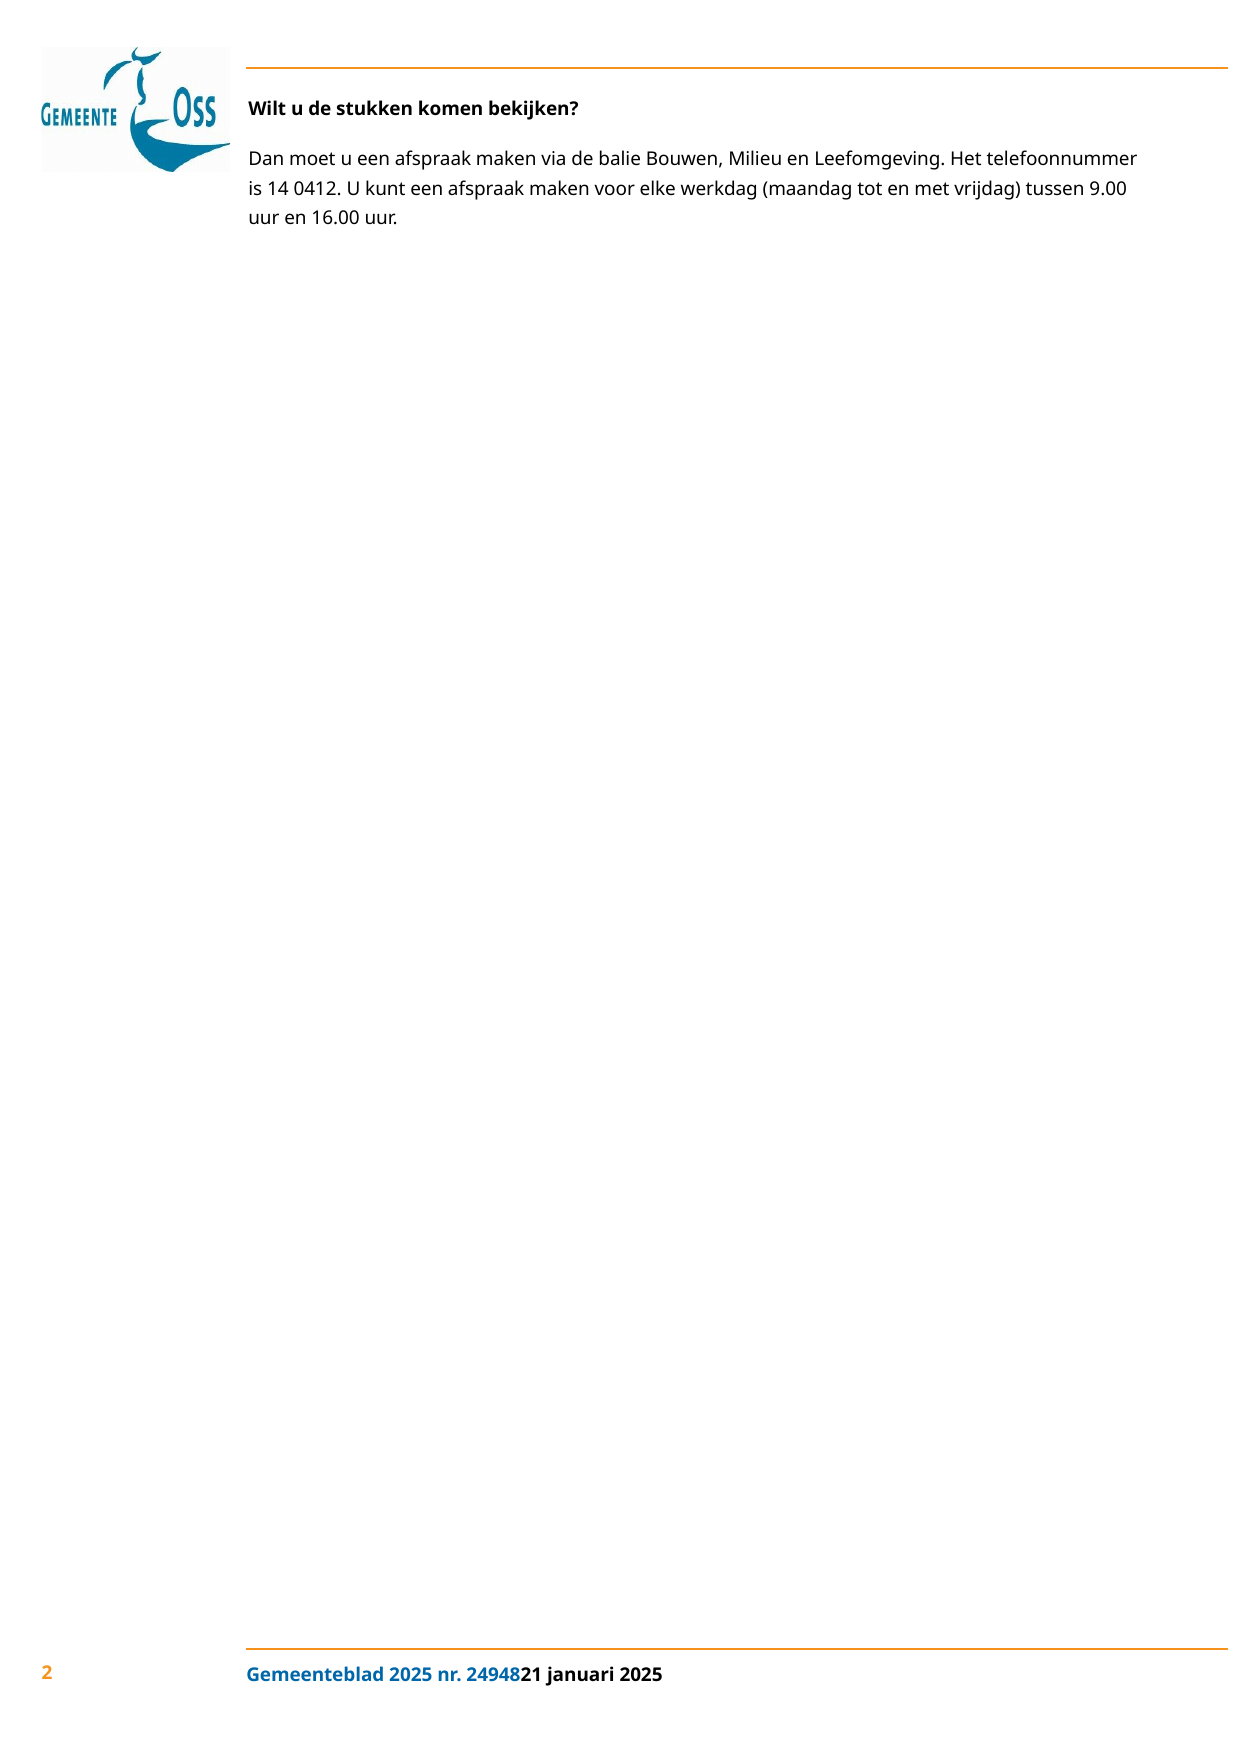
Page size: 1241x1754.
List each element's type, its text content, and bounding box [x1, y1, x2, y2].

text Dan moet u een afspraak maken via de balie Bouwen, Milieu en Leefomgeving. Het telefoonnummer is 14 0412. U kunt een afspraak maken voor elke werkdag (maandag tot en met vrijdag) tussen 9.00 uur en 16.00 uur. [248, 145, 1152, 230]
picture [41, 47, 231, 172]
text Wilt u de stukken komen bekijken? [248, 95, 1152, 121]
